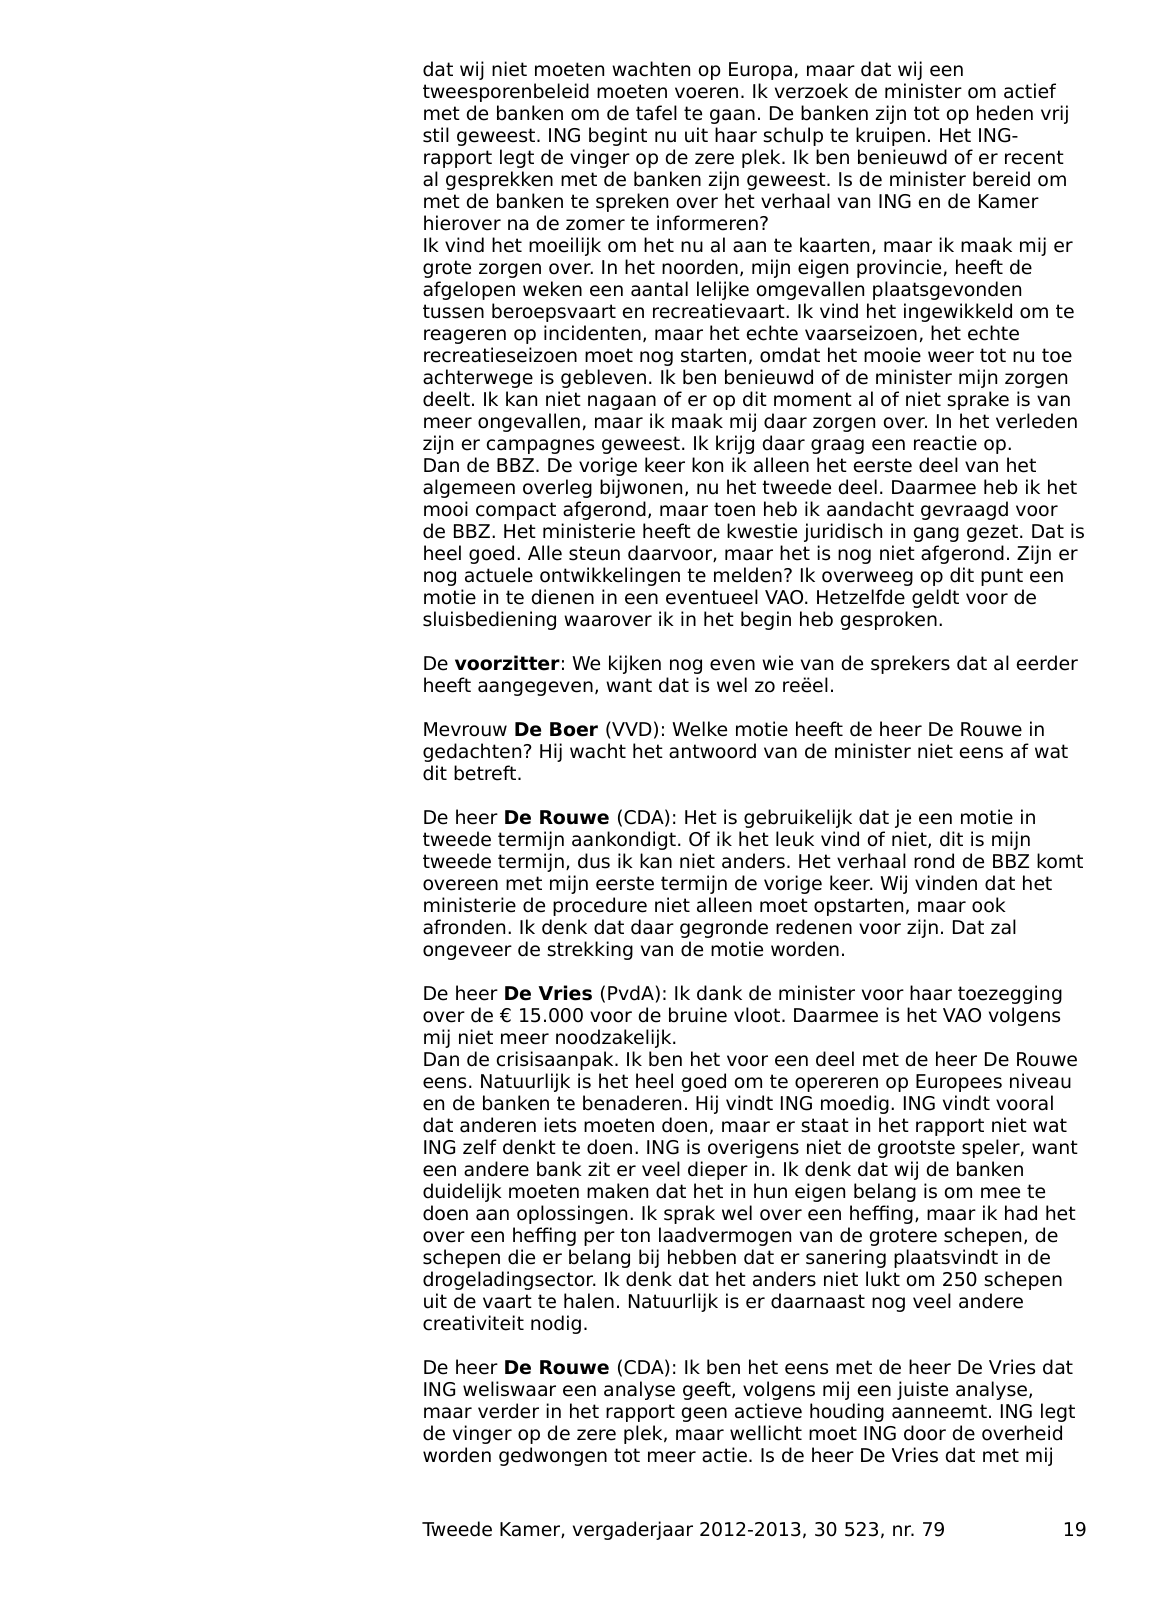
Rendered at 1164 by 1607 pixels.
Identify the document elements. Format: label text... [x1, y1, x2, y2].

text Mevrouw De Boer (VVD): Welke motie heeft de heer De Rouwe in gedachten? Hij wacht het antwoord van de minister niet eens af wat dit betreft. [422, 719, 1087, 785]
text De heer De Rouwe (CDA): Ik ben het eens met de heer De Vries dat ING weliswaar een analyse geeft, volgens mij een juiste analyse, maar verder in het rapport geen actieve houding aanneemt. ING legt de vinger op de zere plek, maar wellicht moet ING door de overheid worden gedwongen tot meer actie. Is de heer De Vries dat met mij [422, 1357, 1087, 1467]
text Dan de crisisaanpak. Ik ben het voor een deel met de heer De Rouwe eens. Natuurlijk is het heel goed om te opereren op Europees niveau en de banken te benaderen. Hij vindt ING moedig. ING vindt vooral dat anderen iets moeten doen, maar er staat in het rapport niet wat ING zelf denkt te doen. ING is overigens niet de grootste speler, want een andere bank zit er veel dieper in. Ik denk dat wij de banken duidelijk moeten maken dat het in hun eigen belang is om mee te doen aan oplossingen. Ik sprak wel over een heffing, maar ik had het over een heffing per ton laadvermogen van de grotere schepen, de schepen die er belang bij hebben dat er sanering plaatsvindt in de drogeladingsector. Ik denk dat het anders niet lukt om 250 schepen uit de vaart te halen. Natuurlijk is er daarnaast nog veel andere creativiteit nodig. [422, 1049, 1087, 1335]
text Ik vind het moeilijk om het nu al aan te kaarten, maar ik maak mij er grote zorgen over. In het noorden, mijn eigen provincie, heeft de afgelopen weken een aantal lelijke omgevallen plaatsgevonden tussen beroepsvaart en recreatievaart. Ik vind het ingewikkeld om te reageren op incidenten, maar het echte vaarseizoen, het echte recreatieseizoen moet nog starten, omdat het mooie weer tot nu toe achterwege is gebleven. Ik ben benieuwd of de minister mijn zorgen deelt. Ik kan niet nagaan of er op dit moment al of niet sprake is van meer ongevallen, maar ik maak mij daar zorgen over. In het verleden zijn er campagnes geweest. Ik krijg daar graag een reactie op. [422, 235, 1087, 455]
text De heer De Vries (PvdA): Ik dank de minister voor haar toezegging over de € 15.000 voor de bruine vloot. Daarmee is het VAO volgens mij niet meer noodzakelijk. [422, 983, 1087, 1049]
text Dan de BBZ. De vorige keer kon ik alleen het eerste deel van het algemeen overleg bijwonen, nu het tweede deel. Daarmee heb ik het mooi compact afgerond, maar toen heb ik aandacht gevraagd voor de BBZ. Het ministerie heeft de kwestie juridisch in gang gezet. Dat is heel goed. Alle steun daarvoor, maar het is nog niet afgerond. Zijn er nog actuele ontwikkelingen te melden? Ik overweeg op dit punt een motie in te dienen in een eventueel VAO. Hetzelfde geldt voor de sluisbediening waarover ik in het begin heb gesproken. [422, 455, 1087, 631]
text De voorzitter: We kijken nog even wie van de sprekers dat al eerder heeft aangegeven, want dat is wel zo reëel. [422, 653, 1087, 697]
text dat wij niet moeten wachten op Europa, maar dat wij een tweesporenbeleid moeten voeren. Ik verzoek de minister om actief met de banken om de tafel te gaan. De banken zijn tot op heden vrij stil geweest. ING begint nu uit haar schulp te kruipen. Het ING-rapport legt de vinger op de zere plek. Ik ben benieuwd of er recent al gesprekken met de banken zijn geweest. Is de minister bereid om met de banken te spreken over het verhaal van ING en de Kamer hierover na de zomer te informeren? [422, 59, 1087, 235]
text De heer De Rouwe (CDA): Het is gebruikelijk dat je een motie in tweede termijn aankondigt. Of ik het leuk vind of niet, dit is mijn tweede termijn, dus ik kan niet anders. Het verhaal rond de BBZ komt overeen met mijn eerste termijn de vorige keer. Wij vinden dat het ministerie de procedure niet alleen moet opstarten, maar ook afronden. Ik denk dat daar gegronde redenen voor zijn. Dat zal ongeveer de strekking van de motie worden. [422, 807, 1087, 961]
